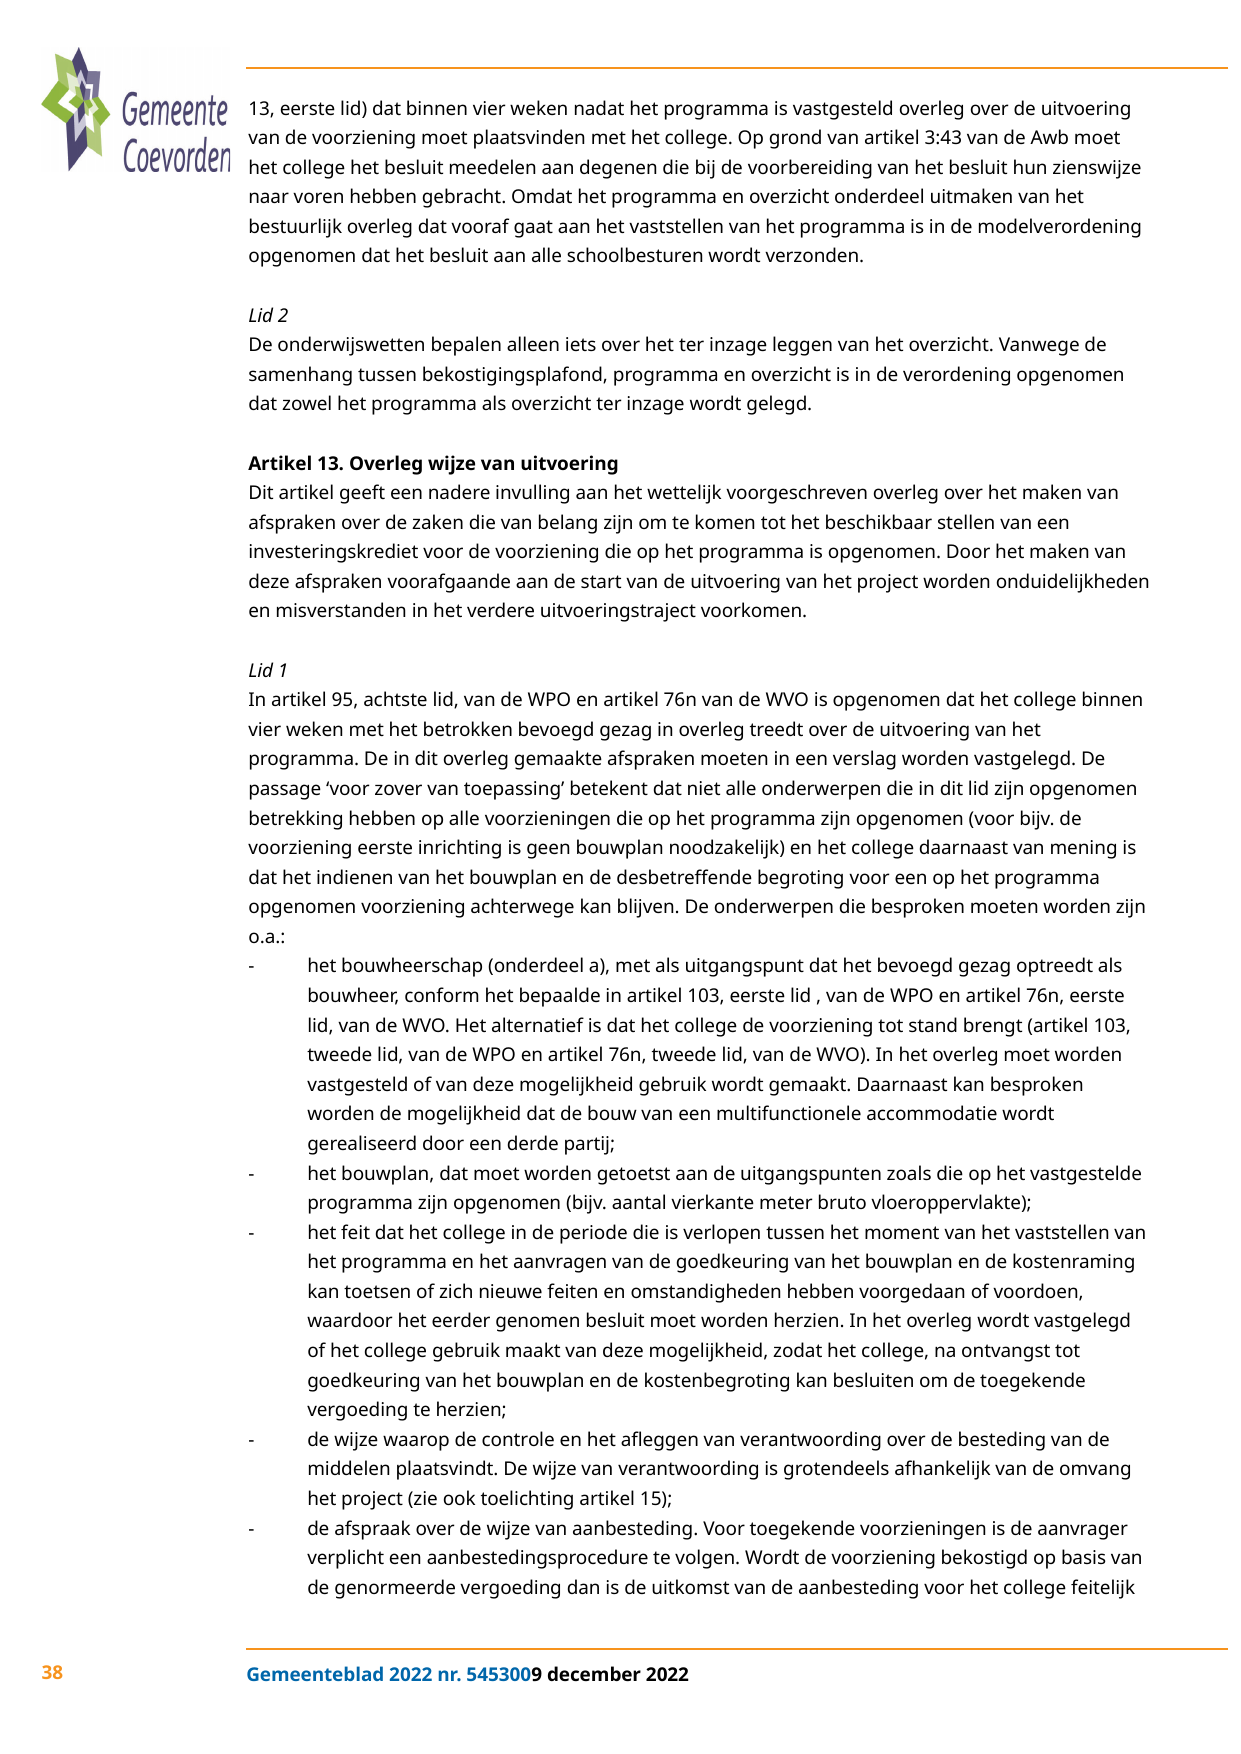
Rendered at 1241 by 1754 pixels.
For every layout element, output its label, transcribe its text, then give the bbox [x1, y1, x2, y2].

list het feit dat het college in de periode die is verlopen tussen het moment van het vaststellen van het programma en het aanvragen van de goedkeuring van het bouwplan en de kostenraming kan toetsen of zich nieuwe feiten en omstandigheden hebben voorgedaan of voordoen, waardoor het eerder genomen besluit moet worden herzien. In het overleg wordt vastgelegd of het college gebruik maakt van deze mogelijkheid, zodat het college, na ontvangst tot goedkeuring van het bouwplan en de kostenbegroting kan besluiten om de toegekende vergoeding te herzien; [248, 1219, 1152, 1422]
text De onderwijswetten bepalen alleen iets over het ter inzage leggen van het overzicht. Vanwege de samenhang tussen bekostigingsplafond, programma en overzicht is in de verordening opgenomen dat zowel het programma als overzicht ter inzage wordt gelegd. [248, 331, 1152, 416]
text Artikel 13. Overleg wijze van uitvoering [248, 450, 1152, 476]
text In artikel 95, achtste lid, van de WPO en artikel 76n van de WVO is opgenomen dat het college binnen vier weken met het betrokken bevoegd gezag in overleg treedt over de uitvoering van het programma. De in dit overleg gemaakte afspraken moeten in een verslag worden vastgelegd. De passage ‘voor zover van toepassing’ betekent dat niet alle onderwerpen die in dit lid zijn opgenomen betrekking hebben op alle voorzieningen die op het programma zijn opgenomen (voor bijv. de voorziening eerste inrichting is geen bouwplan noodzakelijk) en het college daarnaast van mening is dat het indienen van het bouwplan en de desbetreffende begroting voor een op het programma opgenomen voorziening achterwege kan blijven. De onderwerpen die besproken moeten worden zijn o.a.: [248, 686, 1152, 949]
text Dit artikel geeft een nadere invulling aan het wettelijk voorgeschreven overleg over het maken van afspraken over de zaken die van belang zijn om te komen tot het beschikbaar stellen van een investeringskrediet voor de voorziening die op het programma is opgenomen. Door het maken van deze afspraken voorafgaande aan de start van de uitvoering van het project worden onduidelijkheden en misverstanden in het verdere uitvoeringstraject voorkomen. [248, 479, 1152, 623]
text 13, eerste lid) dat binnen vier weken nadat het programma is vastgesteld overleg over de uitvoering van de voorziening moet plaatsvinden met het college. Op grond van artikel 3:43 van de Awb moet het college het besluit meedelen aan degenen die bij de voorbereiding van het besluit hun zienswijze naar voren hebben gebracht. Omdat het programma en overzicht onderdeel uitmaken van het bestuurlijk overleg dat vooraf gaat aan het vaststellen van het programma is in de modelverordening opgenomen dat het besluit aan alle schoolbesturen wordt verzonden. [248, 95, 1152, 268]
list het bouwplan, dat moet worden getoetst aan de uitgangspunten zoals die op het vastgestelde programma zijn opgenomen (bijv. aantal vierkante meter bruto vloeroppervlakte); [248, 1160, 1152, 1215]
list de afspraak over de wijze van aanbesteding. Voor toegekende voorzieningen is de aanvrager verplicht een aanbestedingsprocedure te volgen. Wordt de voorziening bekostigd op basis van de genormeerde vergoeding dan is de uitkomst van de aanbesteding voor het college feitelijk [248, 1515, 1152, 1600]
text Lid 1 [248, 657, 1152, 683]
list het bouwheerschap (onderdeel a), met als uitgangspunt dat het bevoegd gezag optreedt als bouwheer, conform het bepaalde in artikel 103, eerste lid , van de WPO en artikel 76n, eerste lid, van de WVO. Het alternatief is dat het college de voorziening tot stand brengt (artikel 103, tweede lid, van de WPO en artikel 76n, tweede lid, van de WVO). In het overleg moet worden vastgesteld of van deze mogelijkheid gebruik wordt gemaakt. Daarnaast kan besproken worden de mogelijkheid dat de bouw van een multifunctionele accommodatie wordt gerealiseerd door een derde partij; [248, 953, 1152, 1156]
text Lid 2 [248, 302, 1152, 328]
picture [41, 47, 231, 172]
list de wijze waarop de controle en het afleggen van verantwoording over de besteding van de middelen plaatsvindt. De wijze van verantwoording is grotendeels afhankelijk van de omvang het project (zie ook toelichting artikel 15); [248, 1426, 1152, 1511]
